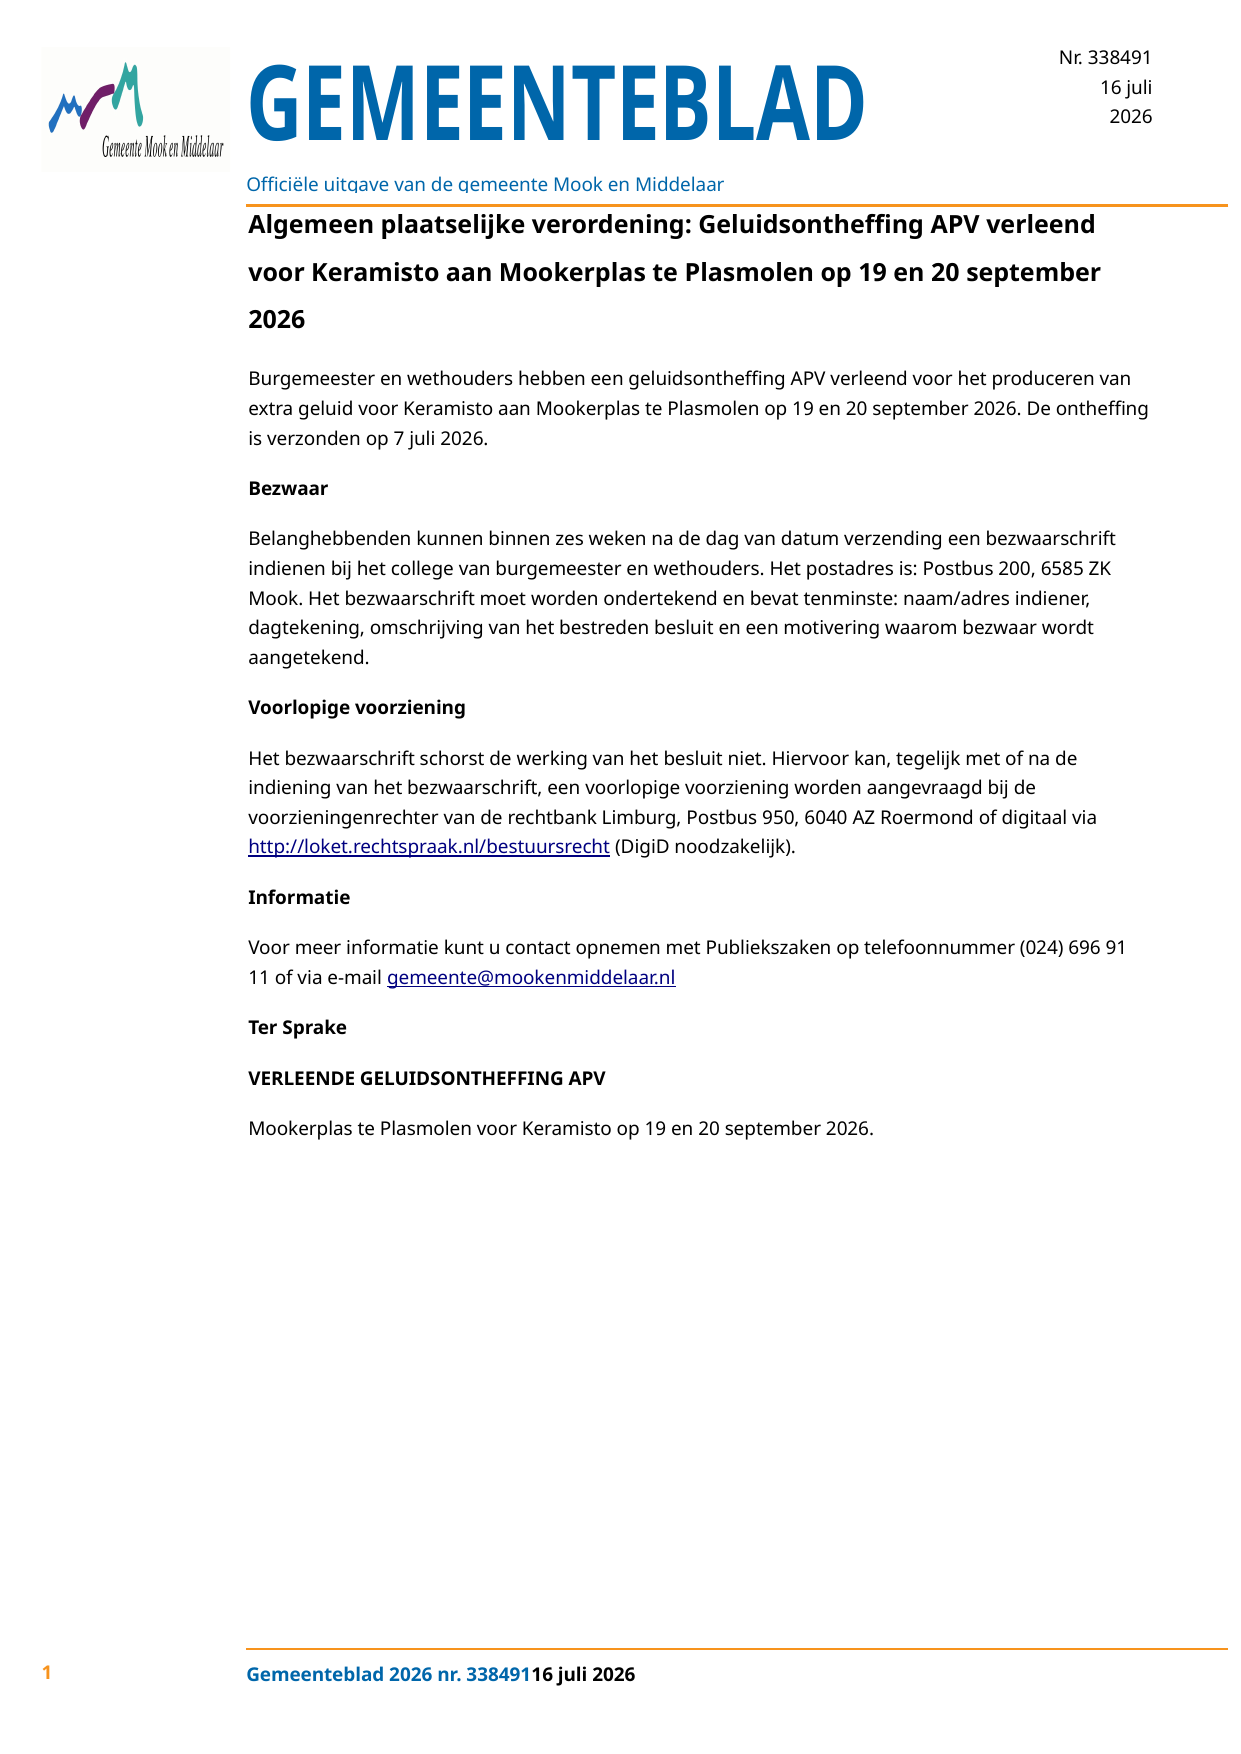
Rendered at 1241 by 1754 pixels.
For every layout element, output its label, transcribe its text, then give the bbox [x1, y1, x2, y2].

text Bezwaar [248, 475, 1152, 501]
text Burgemeester en wethouders hebben een geluidsontheffing APV verleend voor het produceren van extra geluid voor Keramisto aan Mookerplas te Plasmolen op 19 en 20 september 2026. De ontheffing is verzonden op 7 juli 2026. [248, 366, 1152, 450]
text Mookerplas te Plasmolen voor Keramisto op 19 en 20 september 2026. [248, 1115, 1152, 1141]
text Voorlopige voorziening [248, 694, 1152, 720]
text Voor meer informatie kunt u contact opnemen met Publiekszaken op telefoonnummer (024) 696 91 11 of via e-mail gemeente@mookenmiddelaar.nl [248, 934, 1152, 989]
text Belanghebbenden kunnen binnen zes weken na de dag van datum verzending een bezwaarschrift indienen bij het college van burgemeester en wethouders. Het postadres is: Postbus 200, 6585 ZK Mook. Het bezwaarschrift moet worden ondertekend en bevat tenminste: naam/adres indiener, dagtekening, omschrijving van het bestreden besluit en een motivering waarom bezwaar wordt aangetekend. [248, 526, 1152, 669]
text Ter Sprake [248, 1014, 1152, 1040]
picture [41, 47, 231, 172]
text VERLEENDE GELUIDSONTHEFFING APV [248, 1065, 1152, 1090]
text Algemeen plaatselijke verordening: Geluidsontheffing APV verleend voor Keramisto aan Mookerplas te Plasmolen op 19 en 20 september 2026 [248, 207, 1152, 336]
text Informatie [248, 884, 1152, 909]
text Het bezwaarschrift schorst de werking van het besluit niet. Hiervoor kan, tegelijk met of na de indiening van het bezwaarschrift, een voorlopige voorziening worden aangevraagd bij de voorzieningenrechter van de rechtbank Limburg, Postbus 950, 6040 AZ Roermond of digitaal via http://loket.rechtspraak.nl/bestuursrecht (DigiD noodzakelijk). [248, 745, 1152, 859]
